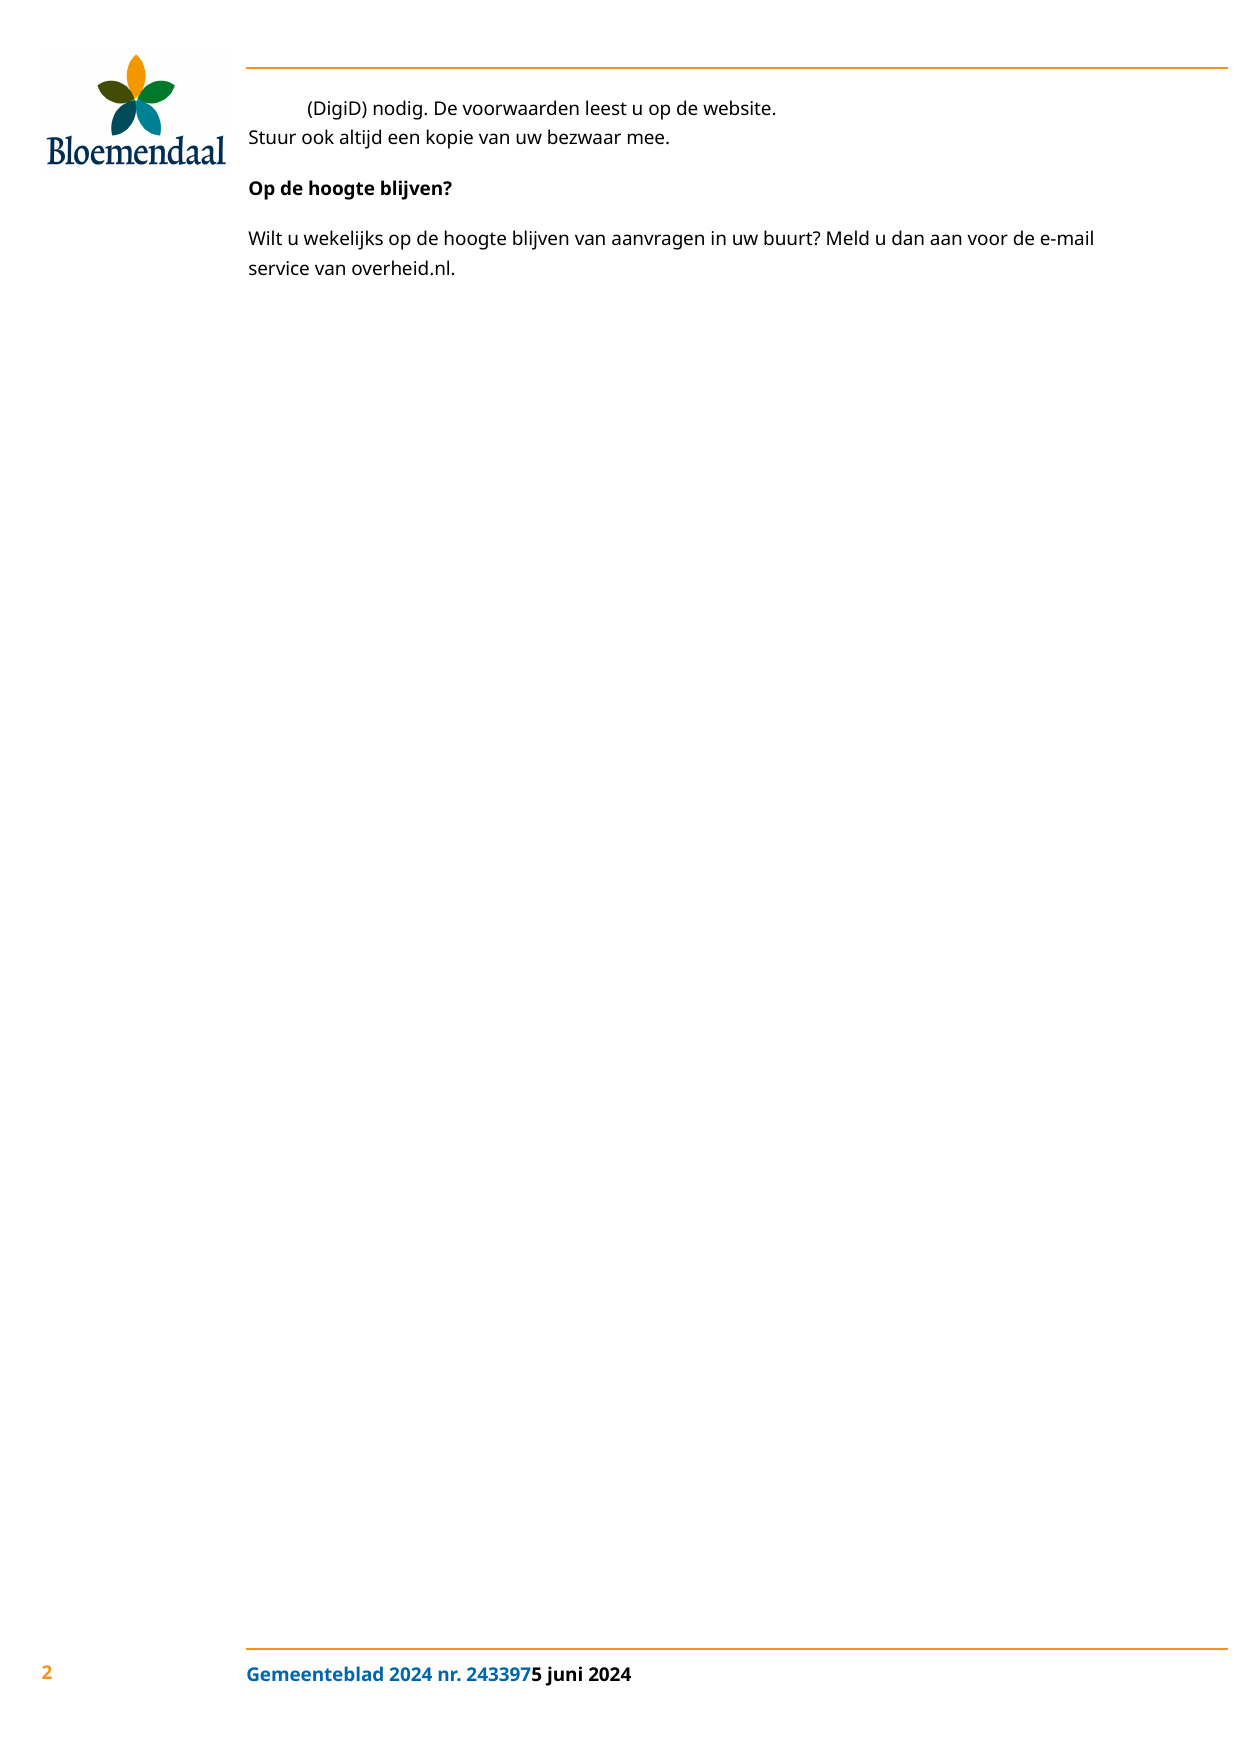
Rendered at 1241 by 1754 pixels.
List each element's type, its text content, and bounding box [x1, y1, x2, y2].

list (DigiD) nodig. De voorwaarden leest u op de website. [248, 95, 1152, 121]
text Op de hoogte blijven? [248, 175, 1152, 201]
text Wilt u wekelijks op de hoogte blijven van aanvragen in uw buurt? Meld u dan aan voor de e-mail service van overheid.nl. [248, 225, 1152, 281]
picture [41, 47, 231, 172]
text Stuur ook altijd een kopie van uw bezwaar mee. [248, 124, 1152, 150]
